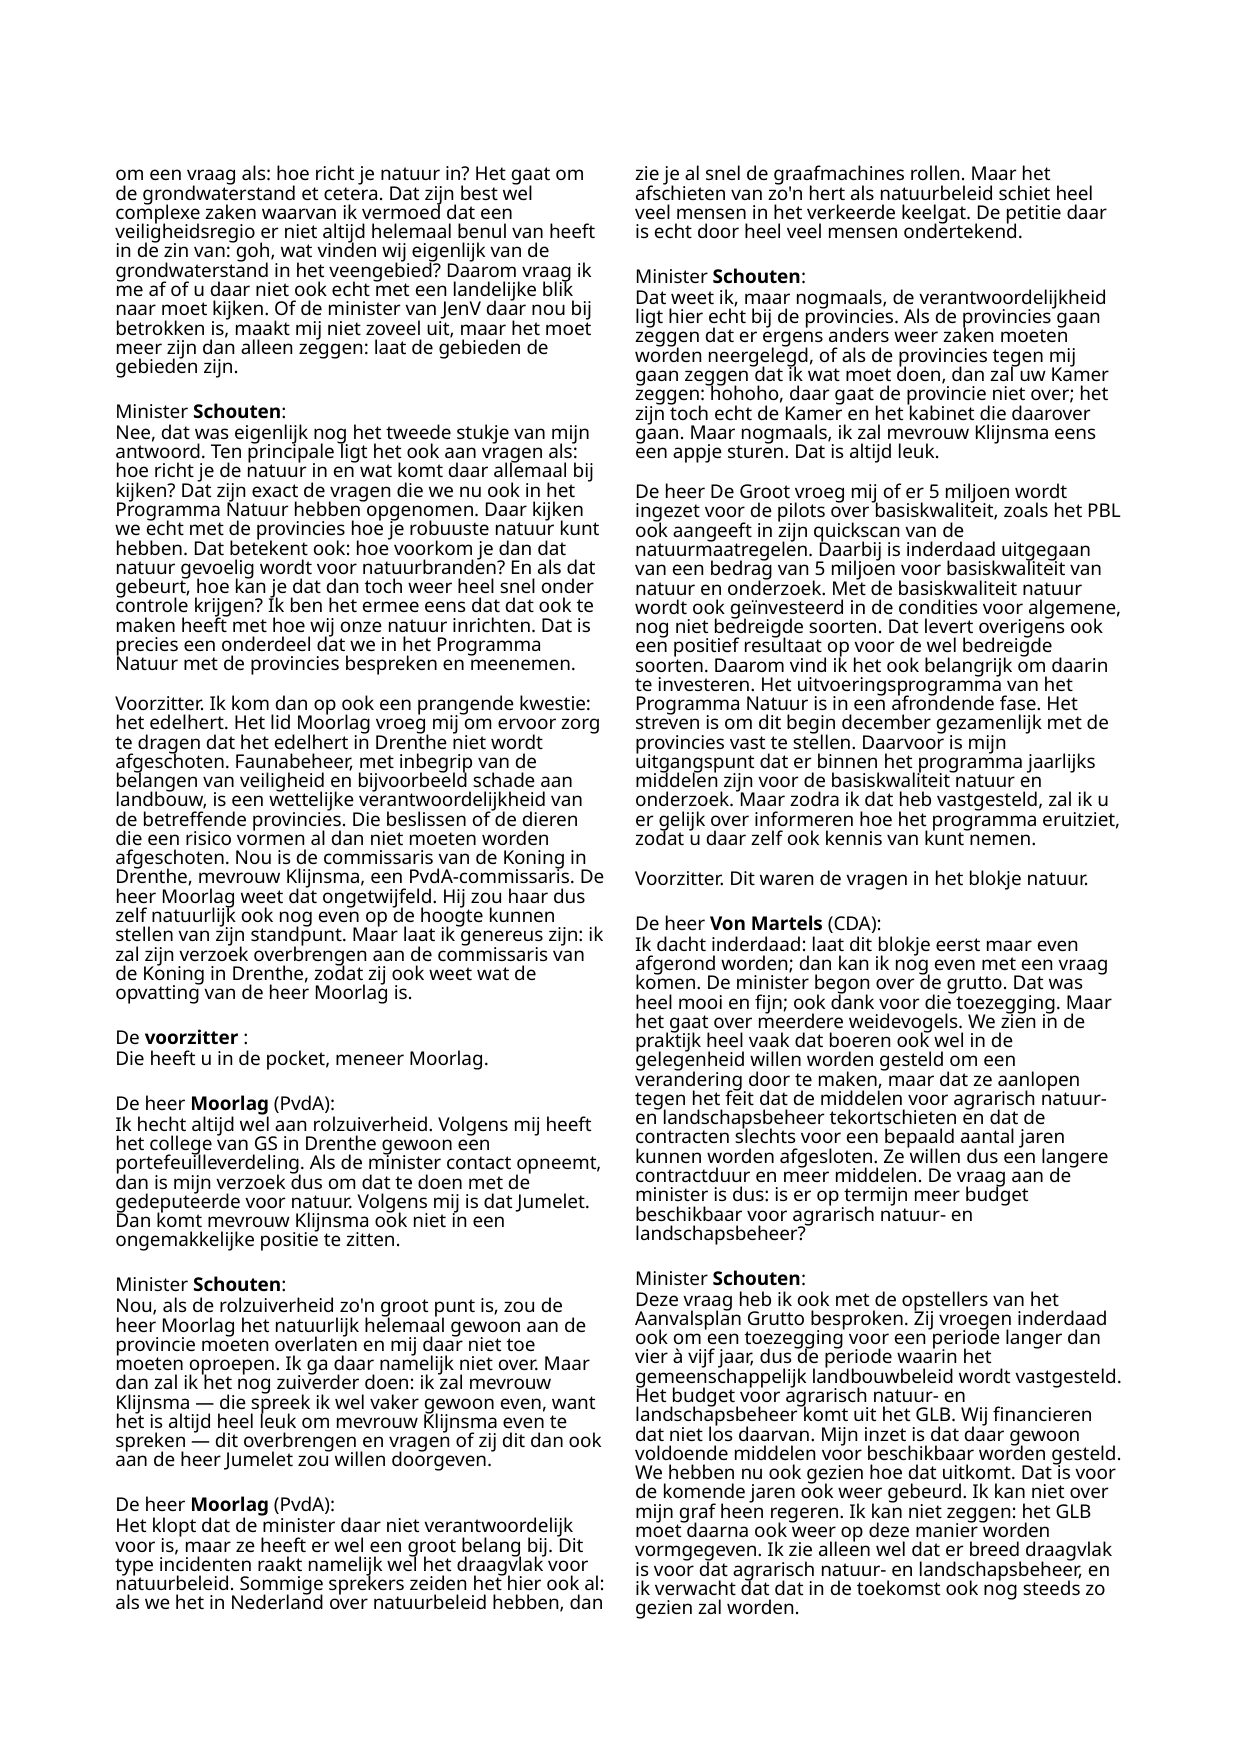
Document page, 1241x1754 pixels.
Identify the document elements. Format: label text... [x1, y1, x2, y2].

text zie je al snel de graafmachines rollen. Maar het afschieten van zo'n hert als natuurbeleid schiet heel veel mensen in het verkeerde keelgat. De petitie daar is echt door heel veel mensen ondertekend. [635, 165, 1125, 242]
text De heer Von Martels (CDA): [635, 910, 1125, 936]
text Ik hecht altijd wel aan rolzuiverheid. Volgens mij heeft het college van GS in Drenthe gewoon een portefeuilleverdeling. Als de minister contact opneemt, dan is mijn verzoek dus om dat te doen met de gedeputeerde voor natuur. Volgens mij is dat Jumelet. Dan komt mevrouw Klijnsma ook niet in een ongemakkelijke positie te zitten. [115, 1116, 605, 1251]
text De heer Moorlag (PvdA): [115, 1492, 605, 1517]
text Ik dacht inderdaad: laat dit blokje eerst maar even afgerond worden; dan kan ik nog even met een vraag komen. De minister begon over de grutto. Dat was heel mooi en fijn; ook dank voor die toezegging. Maar het gaat over meerdere weidevogels. We zien in de praktijk heel vaak dat boeren ook wel in de gelegenheid willen worden gesteld om een verandering door te maken, maar dat ze aanlopen tegen het feit dat de middelen voor agrarisch natuur- en landschapsbeheer tekortschieten en dat de contracten slechts voor een bepaald aantal jaren kunnen worden afgesloten. Ze willen dus een langere contractduur en meer middelen. De vraag aan de minister is dus: is er op termijn meer budget beschikbaar voor agrarisch natuur- en landschapsbeheer? [635, 936, 1125, 1244]
text Minister Schouten: [635, 1265, 1125, 1291]
text Voorzitter. Dit waren de vragen in het blokje natuur. [635, 870, 1125, 889]
text om een vraag als: hoe richt je natuur in? Het gaat om de grondwaterstand et cetera. Dat zijn best wel complexe zaken waarvan ik vermoed dat een veiligheidsregio er niet altijd helemaal benul van heeft in de zin van: goh, wat vinden wij eigenlijk van de grondwaterstand in het veengebied? Daarom vraag ik me af of u daar niet ook echt met een landelijke blik naar moet kijken. Of de minister van JenV daar nou bij betrokken is, maakt mij niet zoveel uit, maar het moet meer zijn dan alleen zeggen: laat de gebieden de gebieden zijn. [115, 165, 605, 377]
text De heer Moorlag (PvdA): [115, 1090, 605, 1116]
text Minister Schouten: [635, 263, 1125, 289]
text Dat weet ik, maar nogmaals, de verantwoordelijkheid ligt hier echt bij de provincies. Als de provincies gaan zeggen dat er ergens anders weer zaken moeten worden neergelegd, of als de provincies tegen mij gaan zeggen dat ik wat moet doen, dan zal uw Kamer zeggen: hohoho, daar gaat de provincie niet over; het zijn toch echt de Kamer en het kabinet die daarover gaan. Maar nogmaals, ik zal mevrouw Klijnsma eens een appje sturen. Dat is altijd leuk. [635, 289, 1125, 462]
text Nou, als de rolzuiverheid zo'n groot punt is, zou de heer Moorlag het natuurlijk helemaal gewoon aan de provincie moeten overlaten en mij daar niet toe moeten oproepen. Ik ga daar namelijk niet over. Maar dan zal ik het nog zuiverder doen: ik zal mevrouw Klijnsma — die spreek ik wel vaker gewoon even, want het is altijd heel leuk om mevrouw Klijnsma even te spreken — dit overbrengen en vragen of zij dit dan ook aan de heer Jumelet zou willen doorgeven. [115, 1297, 605, 1471]
text Minister Schouten: [115, 398, 605, 424]
text Minister Schouten: [115, 1272, 605, 1297]
text Voorzitter. Ik kom dan op ook een prangende kwestie: het edelhert. Het lid Moorlag vroeg mij om ervoor zorg te dragen dat het edelhert in Drenthe niet wordt afgeschoten. Faunabeheer, met inbegrip van de belangen van veiligheid en bijvoorbeeld schade aan landbouw, is een wettelijke verantwoordelijkheid van de betreffende provincies. Die beslissen of de dieren die een risico vormen al dan niet moeten worden afgeschoten. Nou is de commissaris van de Koning in Drenthe, mevrouw Klijnsma, een PvdA-commissaris. De heer Moorlag weet dat ongetwijfeld. Hij zou haar dus zelf natuurlijk ook nog even op de hoogte kunnen stellen van zijn standpunt. Maar laat ik genereus zijn: ik zal zijn verzoek overbrengen aan de commissaris van de Koning in Drenthe, zodat zij ook weet wat de opvatting van de heer Moorlag is. [115, 695, 605, 1003]
text De voorzitter : [115, 1024, 605, 1050]
text Deze vraag heb ik ook met de opstellers van het Aanvalsplan Grutto besproken. Zij vroegen inderdaad ook om een toezegging voor een periode langer dan vier à vijf jaar, dus de periode waarin het gemeenschappelijk landbouwbeleid wordt vastgesteld. Het budget voor agrarisch natuur- en landschapsbeheer komt uit het GLB. Wij financieren dat niet los daarvan. Mijn inzet is dat daar gewoon voldoende middelen voor beschikbaar worden gesteld. We hebben nu ook gezien hoe dat uitkomt. Dat is voor de komende jaren ook weer gebeurd. Ik kan niet over mijn graf heen regeren. Ik kan niet zeggen: het GLB moet daarna ook weer op deze manier worden vormgegeven. Ik zie alleen wel dat er breed draagvlak is voor dat agrarisch natuur- en landschapsbeheer, en ik verwacht dat dat in de toekomst ook nog steeds zo gezien zal worden. [635, 1291, 1125, 1618]
text De heer De Groot vroeg mij of er 5 miljoen wordt ingezet voor de pilots over basiskwaliteit, zoals het PBL ook aangeeft in zijn quickscan van de natuurmaatregelen. Daarbij is inderdaad uitgegaan van een bedrag van 5 miljoen voor basiskwaliteit van natuur en onderzoek. Met de basiskwaliteit natuur wordt ook geïnvesteerd in de condities voor algemene, nog niet bedreigde soorten. Dat levert overigens ook een positief resultaat op voor de wel bedreigde soorten. Daarom vind ik het ook belangrijk om daarin te investeren. Het uitvoeringsprogramma van het Programma Natuur is in een afrondende fase. Het streven is om dit begin december gezamenlijk met de provincies vast te stellen. Daarvoor is mijn uitgangspunt dat er binnen het programma jaarlijks middelen zijn voor de basiskwaliteit natuur en onderzoek. Maar zodra ik dat heb vastgesteld, zal ik u er gelijk over informeren hoe het programma eruitziet, zodat u daar zelf ook kennis van kunt nemen. [635, 483, 1125, 849]
text Het klopt dat de minister daar niet verantwoordelijk voor is, maar ze heeft er wel een groot belang bij. Dit type incidenten raakt namelijk wel het draagvlak voor natuurbeleid. Sommige sprekers zeiden het hier ook al: als we het in Nederland over natuurbeleid hebben, dan [115, 1517, 605, 1614]
text Die heeft u in de pocket, meneer Moorlag. [115, 1050, 605, 1069]
text Nee, dat was eigenlijk nog het tweede stukje van mijn antwoord. Ten principale ligt het ook aan vragen als: hoe richt je de natuur in en wat komt daar allemaal bij kijken? Dat zijn exact de vragen die we nu ook in het Programma Natuur hebben opgenomen. Daar kijken we echt met de provincies hoe je robuuste natuur kunt hebben. Dat betekent ook: hoe voorkom je dan dat natuur gevoelig wordt voor natuurbranden? En als dat gebeurt, hoe kan je dat dan toch weer heel snel onder controle krijgen? Ik ben het ermee eens dat dat ook te maken heeft met hoe wij onze natuur inrichten. Dat is precies een onderdeel dat we in het Programma Natuur met de provincies bespreken en meenemen. [115, 424, 605, 674]
